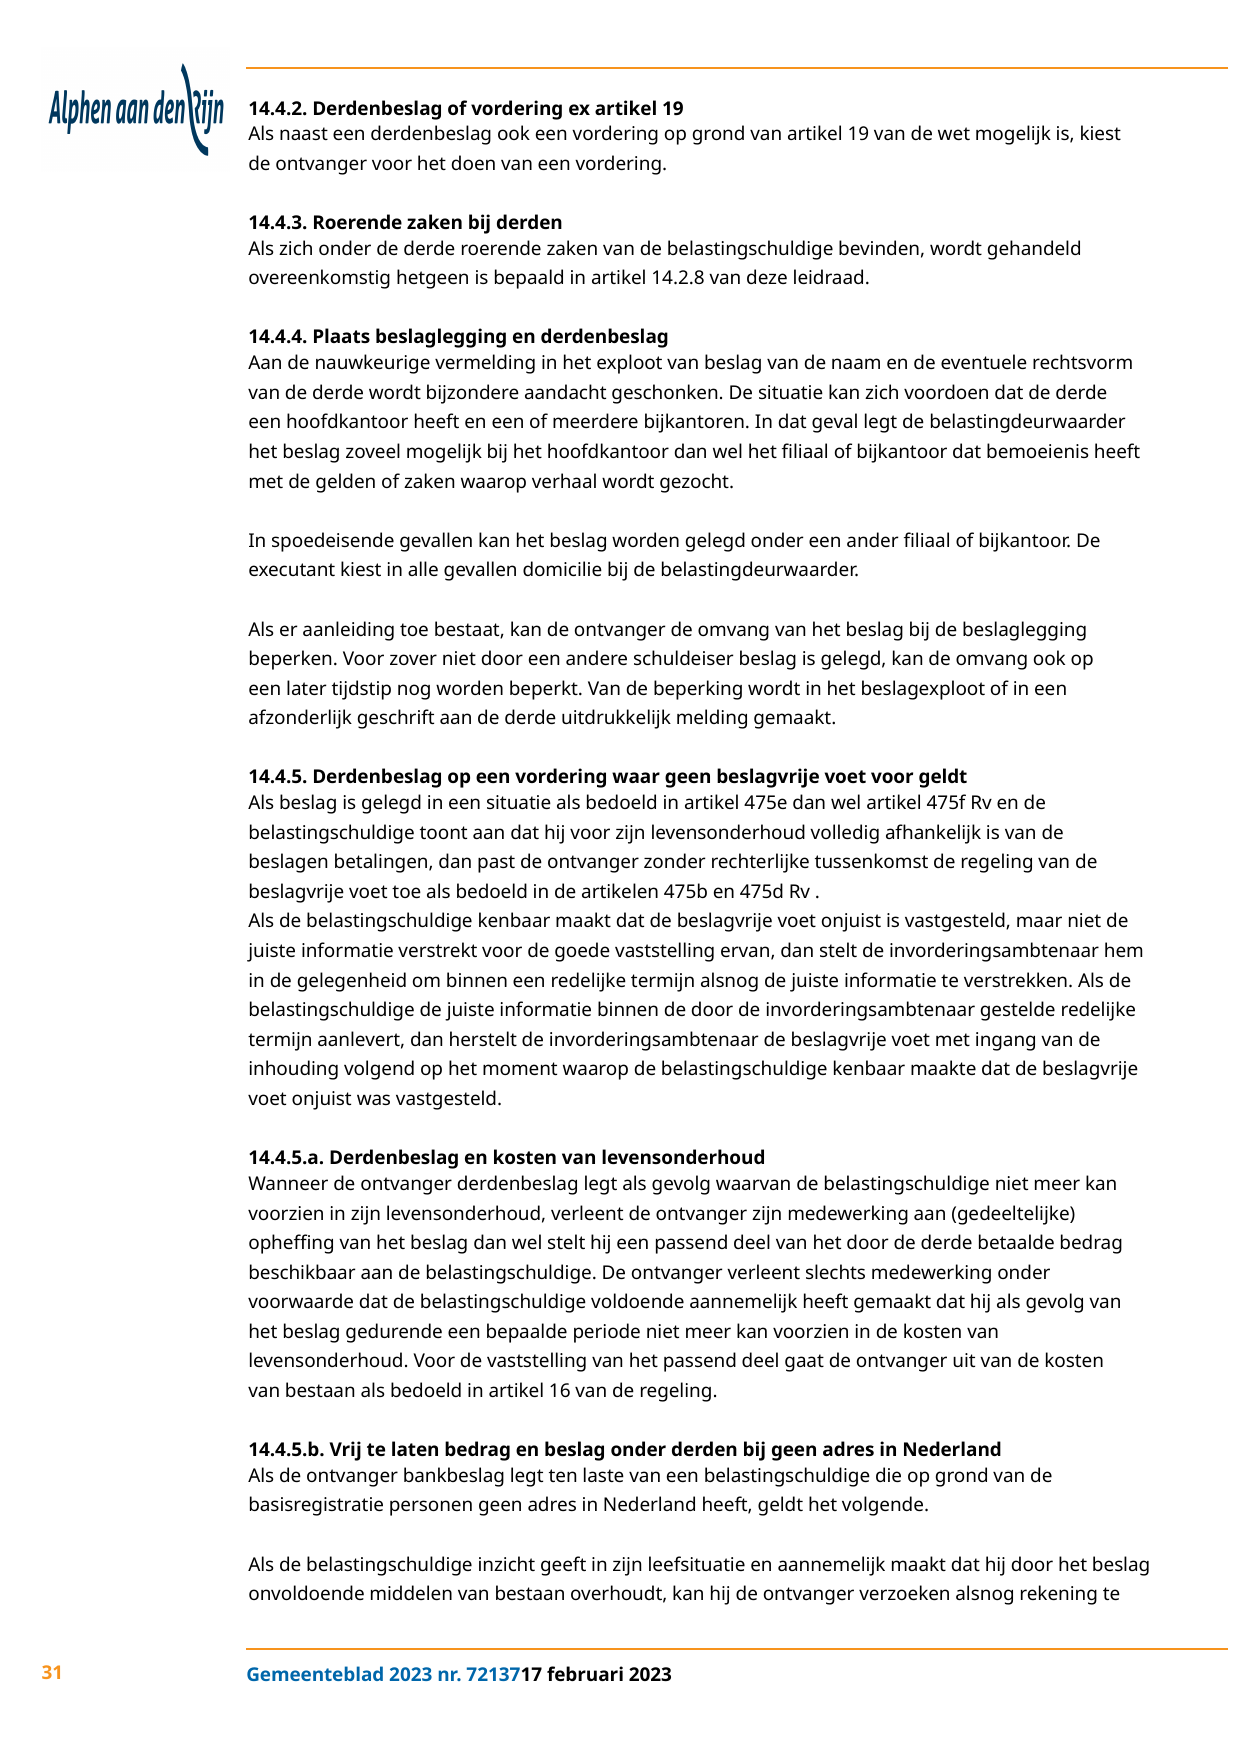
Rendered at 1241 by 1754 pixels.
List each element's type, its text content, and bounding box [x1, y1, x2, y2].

text 14.4.5.a. Derdenbeslag en kosten van levensonderhoud [248, 1144, 1152, 1170]
text van de derde wordt bijzondere aandacht geschonken. De situatie kan zich voordoen dat de derde [248, 379, 1152, 405]
text 14.4.2. Derdenbeslag of vordering ex artikel 19 [248, 95, 1152, 121]
text beschikbaar aan de belastingschuldige. De ontvanger verleent slechts medewerking onder [248, 1259, 1152, 1284]
text Als naast een derdenbeslag ook een vordering op grond van artikel 19 van de wet mogelijk is, kiest [248, 121, 1152, 146]
text de ontvanger voor het doen van een vordering. [248, 150, 1152, 176]
text 14.4.5. Derdenbeslag op een vordering waar geen beslagvrije voet voor geldt [248, 764, 1152, 789]
text beperken. Voor zover niet door een andere schuldeiser beslag is gelegd, kan de omvang ook op [248, 645, 1152, 671]
text Als zich onder de derde roerende zaken van de belastingschuldige bevinden, wordt gehandeld [248, 235, 1152, 261]
text voorwaarde dat de belastingschuldige voldoende aannemelijk heeft gemaakt dat hij als gevolg van [248, 1288, 1152, 1314]
text Als er aanleiding toe bestaat, kan de ontvanger de omvang van het beslag bij de beslaglegging [248, 616, 1152, 641]
text 14.4.3. Roerende zaken bij derden [248, 209, 1152, 235]
text executant kiest in alle gevallen domicilie bij de belastingdeurwaarder. [248, 557, 1152, 582]
text Als beslag is gelegd in een situatie als bedoeld in artikel 475e dan wel artikel 475f Rv en de [248, 789, 1152, 815]
text Aan de nauwkeurige vermelding in het exploot van beslag van de naam en de eventuele rechtsvorm [248, 349, 1152, 375]
text het beslag zoveel mogelijk bij het hoofdkantoor dan wel het filiaal of bijkantoor dat bemoeienis heeft [248, 438, 1152, 464]
text opheffing van het beslag dan wel stelt hij een passend deel van het door de derde betaalde bedrag [248, 1229, 1152, 1255]
text van bestaan als bedoeld in artikel 16 van de regeling. [248, 1377, 1152, 1403]
text beslagen betalingen, dan past de ontvanger zonder rechterlijke tussenkomst de regeling van de [248, 848, 1152, 874]
text 14.4.4. Plaats beslaglegging en derdenbeslag [248, 324, 1152, 349]
text Als de belastingschuldige kenbaar maakt dat de beslagvrije voet onjuist is vastgesteld, maar niet de juiste informatie verstrekt voor de goede vaststelling ervan, dan stelt de invorderingsambtenaar hem in de gelegenheid om binnen een redelijke termijn alsnog de juiste informatie te verstrekken. Als de belastingschuldige de juiste informatie binnen de door de invorderingsambtenaar gestelde redelijke termijn aanlevert, dan herstelt de invorderingsambtenaar de beslagvrije voet met ingang van de inhouding volgend op het moment waarop de belastingschuldige kenbaar maakte dat de beslagvrije voet onjuist was vastgesteld. [248, 908, 1152, 1111]
text een hoofdkantoor heeft en een of meerdere bijkantoren. In dat geval legt de belastingdeurwaarder [248, 409, 1152, 434]
text 14.4.5.b. Vrij te laten bedrag en beslag onder derden bij geen adres in Nederland [248, 1436, 1152, 1462]
text levensonderhoud. Voor de vaststelling van het passend deel gaat de ontvanger uit van de kosten [248, 1348, 1152, 1373]
text Als de belastingschuldige inzicht geeft in zijn leefsituatie en aannemelijk maakt dat hij door het beslag onvoldoende middelen van bestaan overhoudt, kan hij de ontvanger verzoeken alsnog rekening te [248, 1551, 1152, 1606]
text In spoedeisende gevallen kan het beslag worden gelegd onder een ander filiaal of bijkantoor. De [248, 527, 1152, 553]
text met de gelden of zaken waarop verhaal wordt gezocht. [248, 468, 1152, 493]
picture [41, 47, 231, 172]
text overeenkomstig hetgeen is bepaald in artikel 14.2.8 van deze leidraad. [248, 264, 1152, 290]
text een later tijdstip nog worden beperkt. Van de beperking wordt in het beslagexploot of in een [248, 675, 1152, 701]
text voorzien in zijn levensonderhoud, verleent de ontvanger zijn medewerking aan (gedeeltelijke) [248, 1200, 1152, 1225]
text Als de ontvanger bankbeslag legt ten laste van een belastingschuldige die op grond van de basisregistratie personen geen adres in Nederland heeft, geldt het volgende. [248, 1462, 1152, 1517]
text het beslag gedurende een bepaalde periode niet meer kan voorzien in de kosten van [248, 1318, 1152, 1344]
text Wanneer de ontvanger derdenbeslag legt als gevolg waarvan de belastingschuldige niet meer kan [248, 1170, 1152, 1196]
text beslagvrije voet toe als bedoeld in de artikelen 475b en 475d Rv . [248, 878, 1152, 904]
text afzonderlijk geschrift aan de derde uitdrukkelijk melding gemaakt. [248, 704, 1152, 730]
text belastingschuldige toont aan dat hij voor zijn levensonderhoud volledig afhankelijk is van de [248, 819, 1152, 845]
